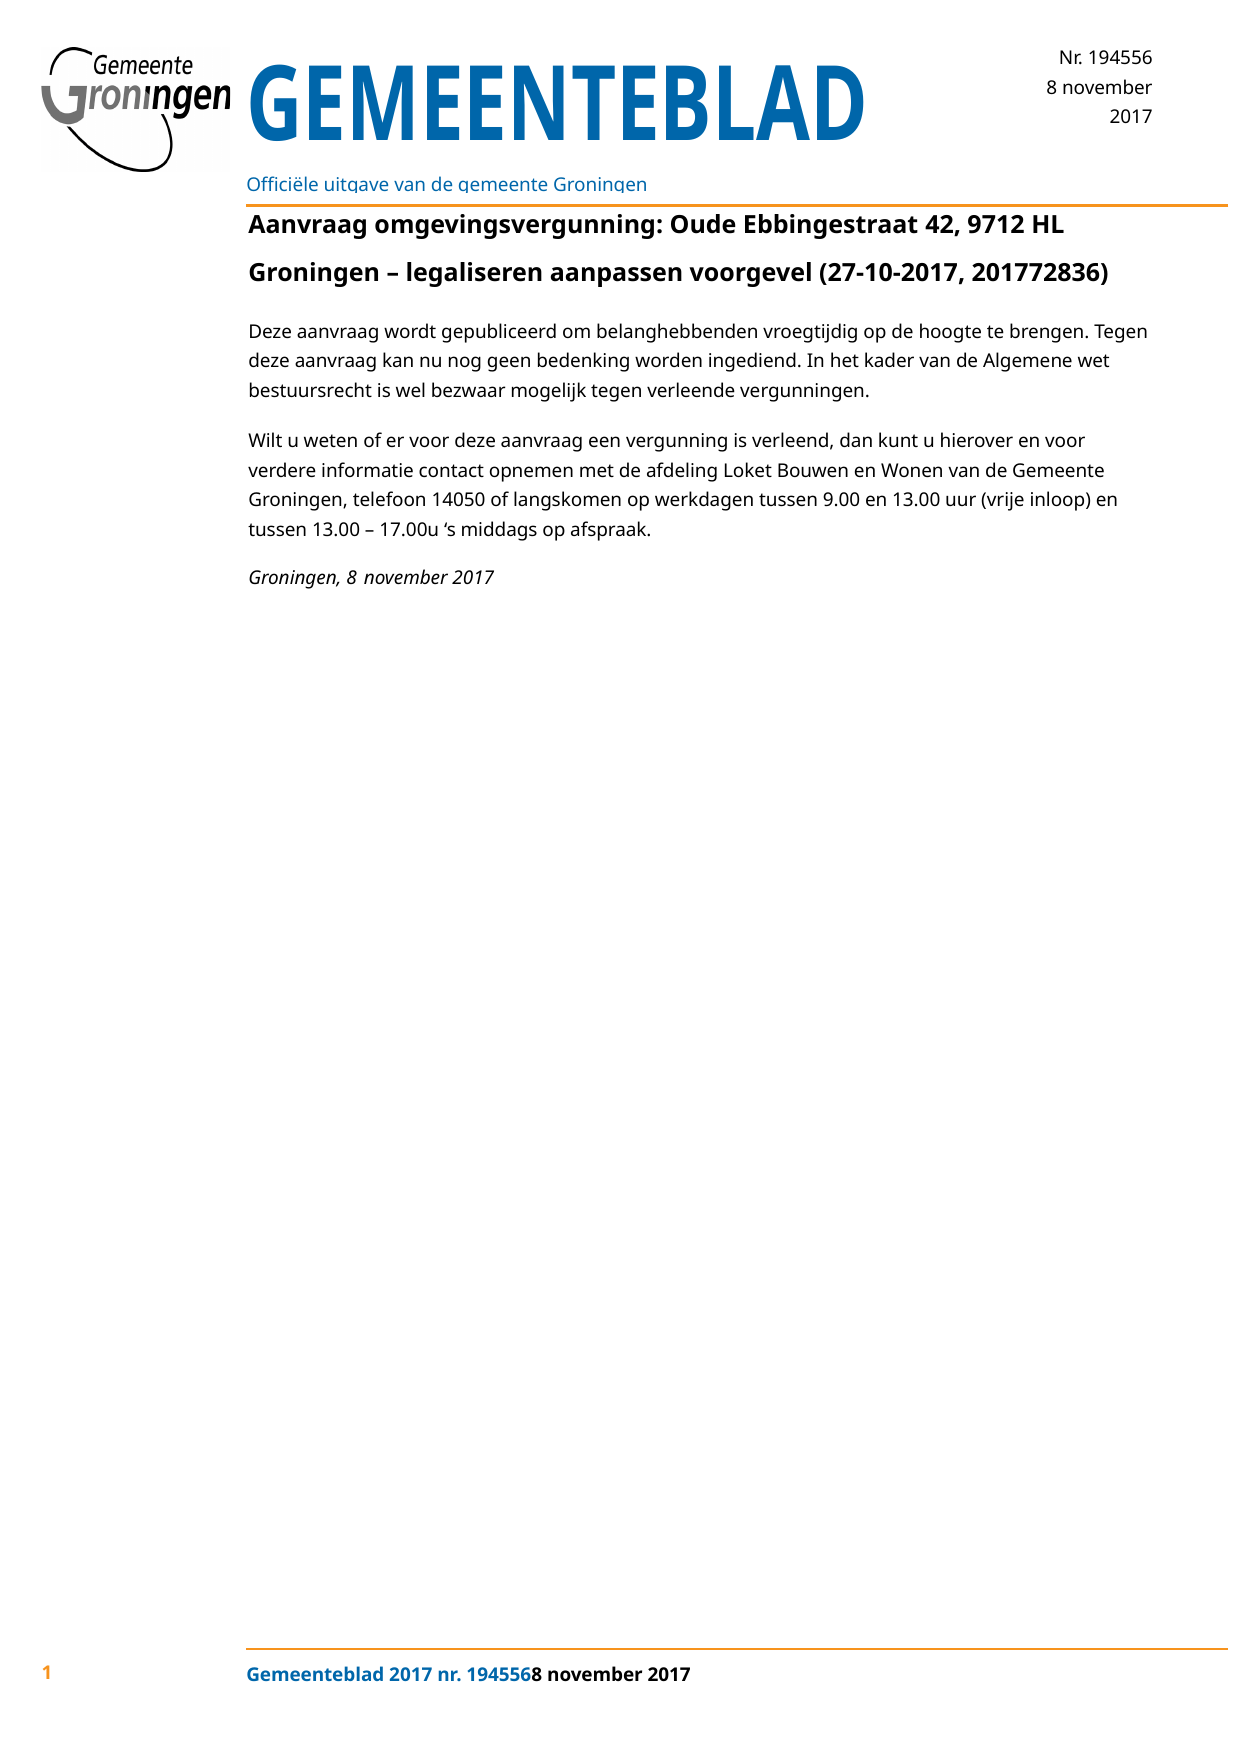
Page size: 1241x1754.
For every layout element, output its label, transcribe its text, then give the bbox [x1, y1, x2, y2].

text Aanvraag omgevingsvergunning: Oude Ebbingestraat 42, 9712 HL Groningen – legaliseren aanpassen voorgevel (27-10-2017, 201772836) [248, 207, 1152, 288]
text Groningen, 8 november 2017 [248, 564, 1152, 590]
picture [41, 47, 231, 172]
text Deze aanvraag wordt gepubliceerd om belanghebbenden vroegtijdig op de hoogte te brengen. Tegen deze aanvraag kan nu nog geen bedenking worden ingediend. In het kader van de Algemene wet bestuursrecht is wel bezwaar mogelijk tegen verleende vergunningen. [248, 318, 1152, 403]
text Wilt u weten of er voor deze aanvraag een vergunning is verleend, dan kunt u hierover en voor verdere informatie contact opnemen met de afdeling Loket Bouwen en Wonen van de Gemeente Groningen, telefoon 14050 of langskomen op werkdagen tussen 9.00 en 13.00 uur (vrije inloop) en tussen 13.00 – 17.00u ‘s middags op afspraak. [248, 427, 1152, 542]
